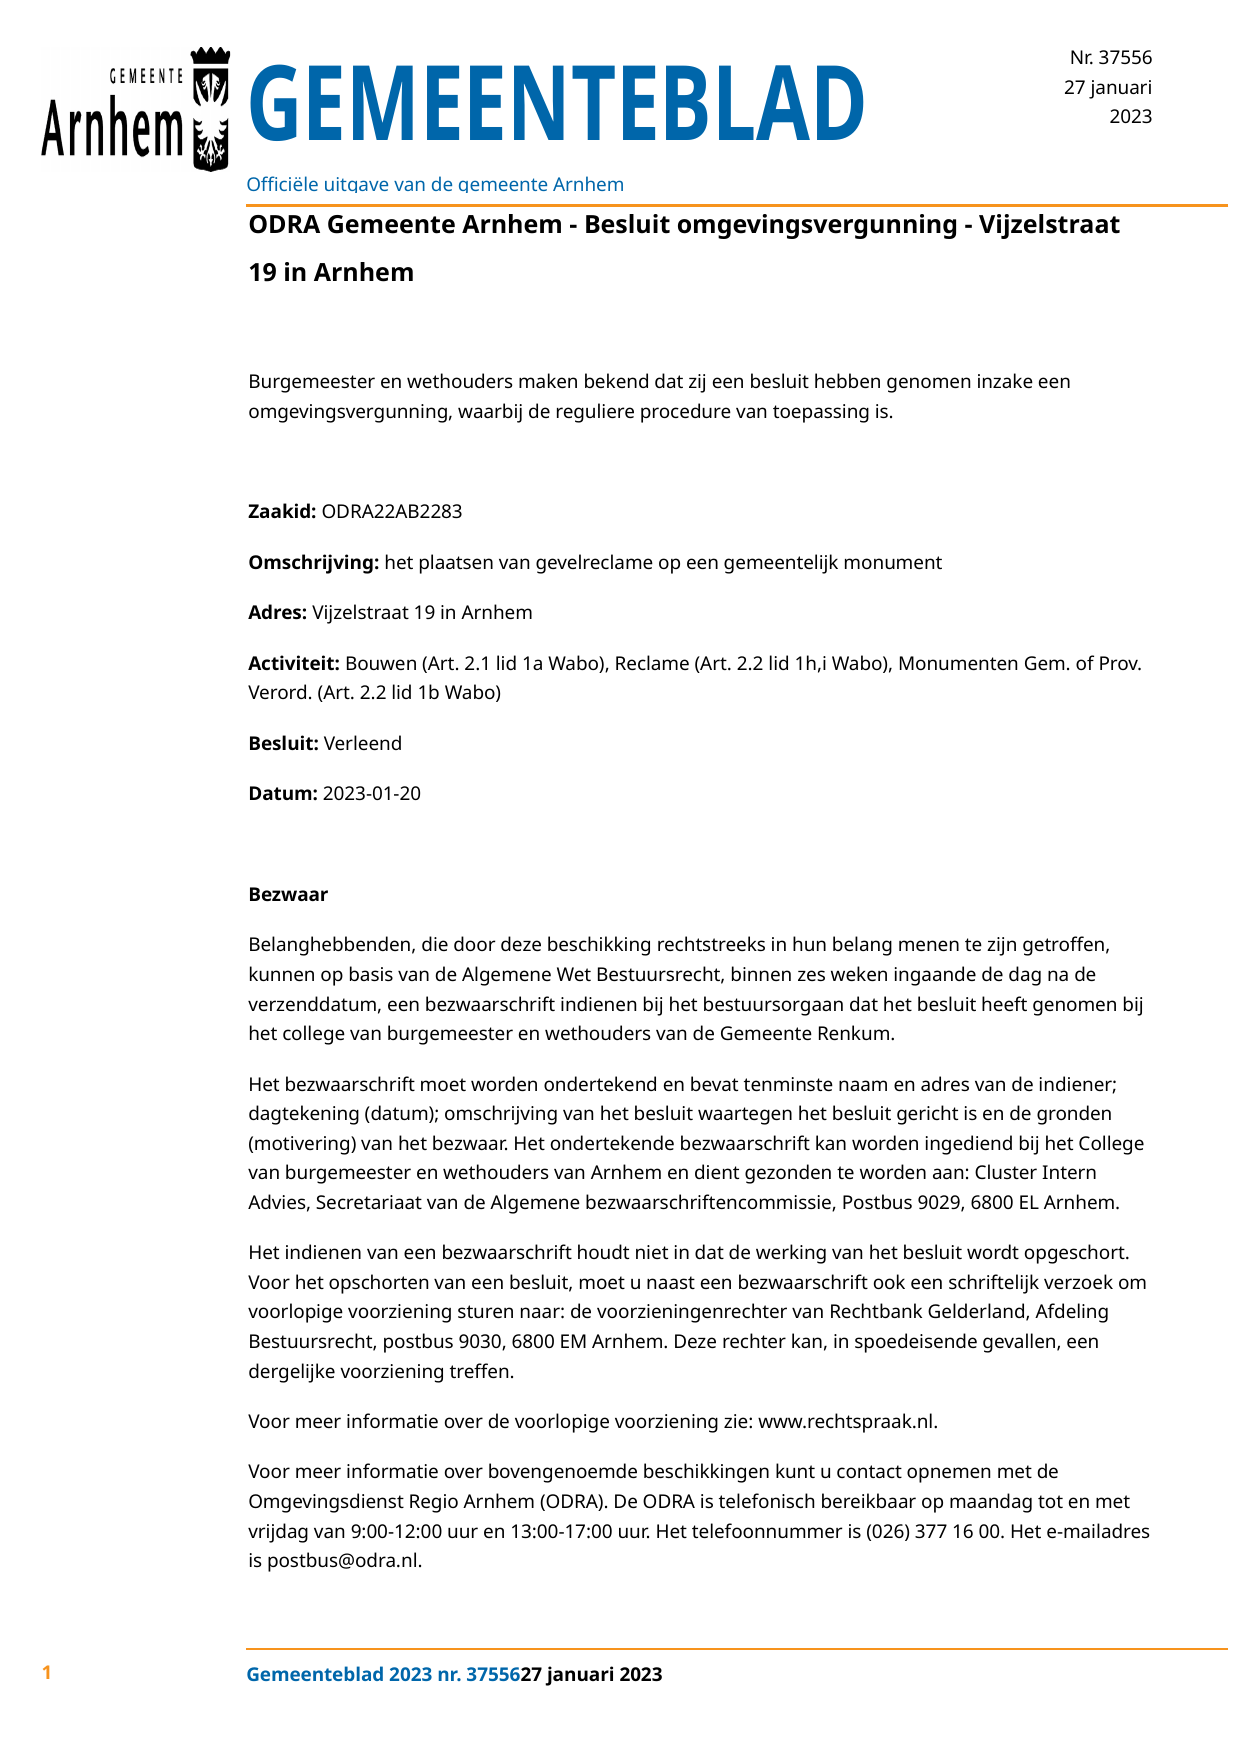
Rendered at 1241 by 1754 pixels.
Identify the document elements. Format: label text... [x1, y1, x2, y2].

text ODRA Gemeente Arnhem - Besluit omgevingsvergunning - Vijzelstraat 19 in Arnhem [248, 207, 1152, 288]
text Voor meer informatie over bovengenoemde beschikkingen kunt u contact opnemen met de Omgevingsdienst Regio Arnhem (ODRA). De ODRA is telefonisch bereikbaar op maandag tot en met vrijdag van 9:00-12:00 uur en 13:00-17:00 uur. Het telefoonnummer is (026) 377 16 00. Het e-mailadres is postbus@odra.nl. [248, 1459, 1152, 1573]
text Het bezwaarschrift moet worden ondertekend en bevat tenminste naam en adres van de indiener; dagtekening (datum); omschrijving van het besluit waartegen het besluit gericht is en de gronden (motivering) van het bezwaar. Het ondertekende bezwaarschrift kan worden ingediend bij het College van burgemeester en wethouders van Arnhem en dient gezonden te worden aan: Cluster Intern Advies, Secretariaat van de Algemene bezwaarschriftencommissie, Postbus 9029, 6800 EL Arnhem. [248, 1071, 1152, 1215]
picture [41, 47, 231, 172]
text Omschrijving: het plaatsen van gevelreclame op een gemeentelijk monument [248, 549, 1152, 575]
text Besluit: Verleend [248, 730, 1152, 756]
text Het indienen van een bezwaarschrift houdt niet in dat de werking van het besluit wordt opgeschort. Voor het opschorten van een besluit, moet u naast een bezwaarschrift ook een schriftelijk verzoek om voorlopige voorziening sturen naar: de voorzieningenrechter van Rechtbank Gelderland, Afdeling Bestuursrecht, postbus 9030, 6800 EM Arnhem. Deze rechter kan, in spoedeisende gevallen, een dergelijke voorziening treffen. [248, 1239, 1152, 1384]
text Datum: 2023-01-20 [248, 780, 1152, 806]
text Burgemeester en wethouders maken bekend dat zij een besluit hebben genomen inzake een omgevingsvergunning, waarbij de reguliere procedure van toepassing is. [248, 368, 1152, 424]
text Adres: Vijzelstraat 19 in Arnhem [248, 599, 1152, 625]
text Bezwaar [248, 881, 1152, 907]
text Zaakid: ODRA22AB2283 [248, 499, 1152, 524]
text Voor meer informatie over de voorlopige voorziening zie: www.rechtspraak.nl. [248, 1408, 1152, 1434]
text Belanghebbenden, die door deze beschikking rechtstreeks in hun belang menen te zijn getroffen, kunnen op basis van de Algemene Wet Bestuursrecht, binnen zes weken ingaande de dag na de verzenddatum, een bezwaarschrift indienen bij het bestuursorgaan dat het besluit heeft genomen bij het college van burgemeester en wethouders van de Gemeente Renkum. [248, 932, 1152, 1046]
text Activiteit: Bouwen (Art. 2.1 lid 1a Wabo), Reclame (Art. 2.2 lid 1h,i Wabo), Monumenten Gem. of Prov. Verord. (Art. 2.2 lid 1b Wabo) [248, 650, 1152, 705]
